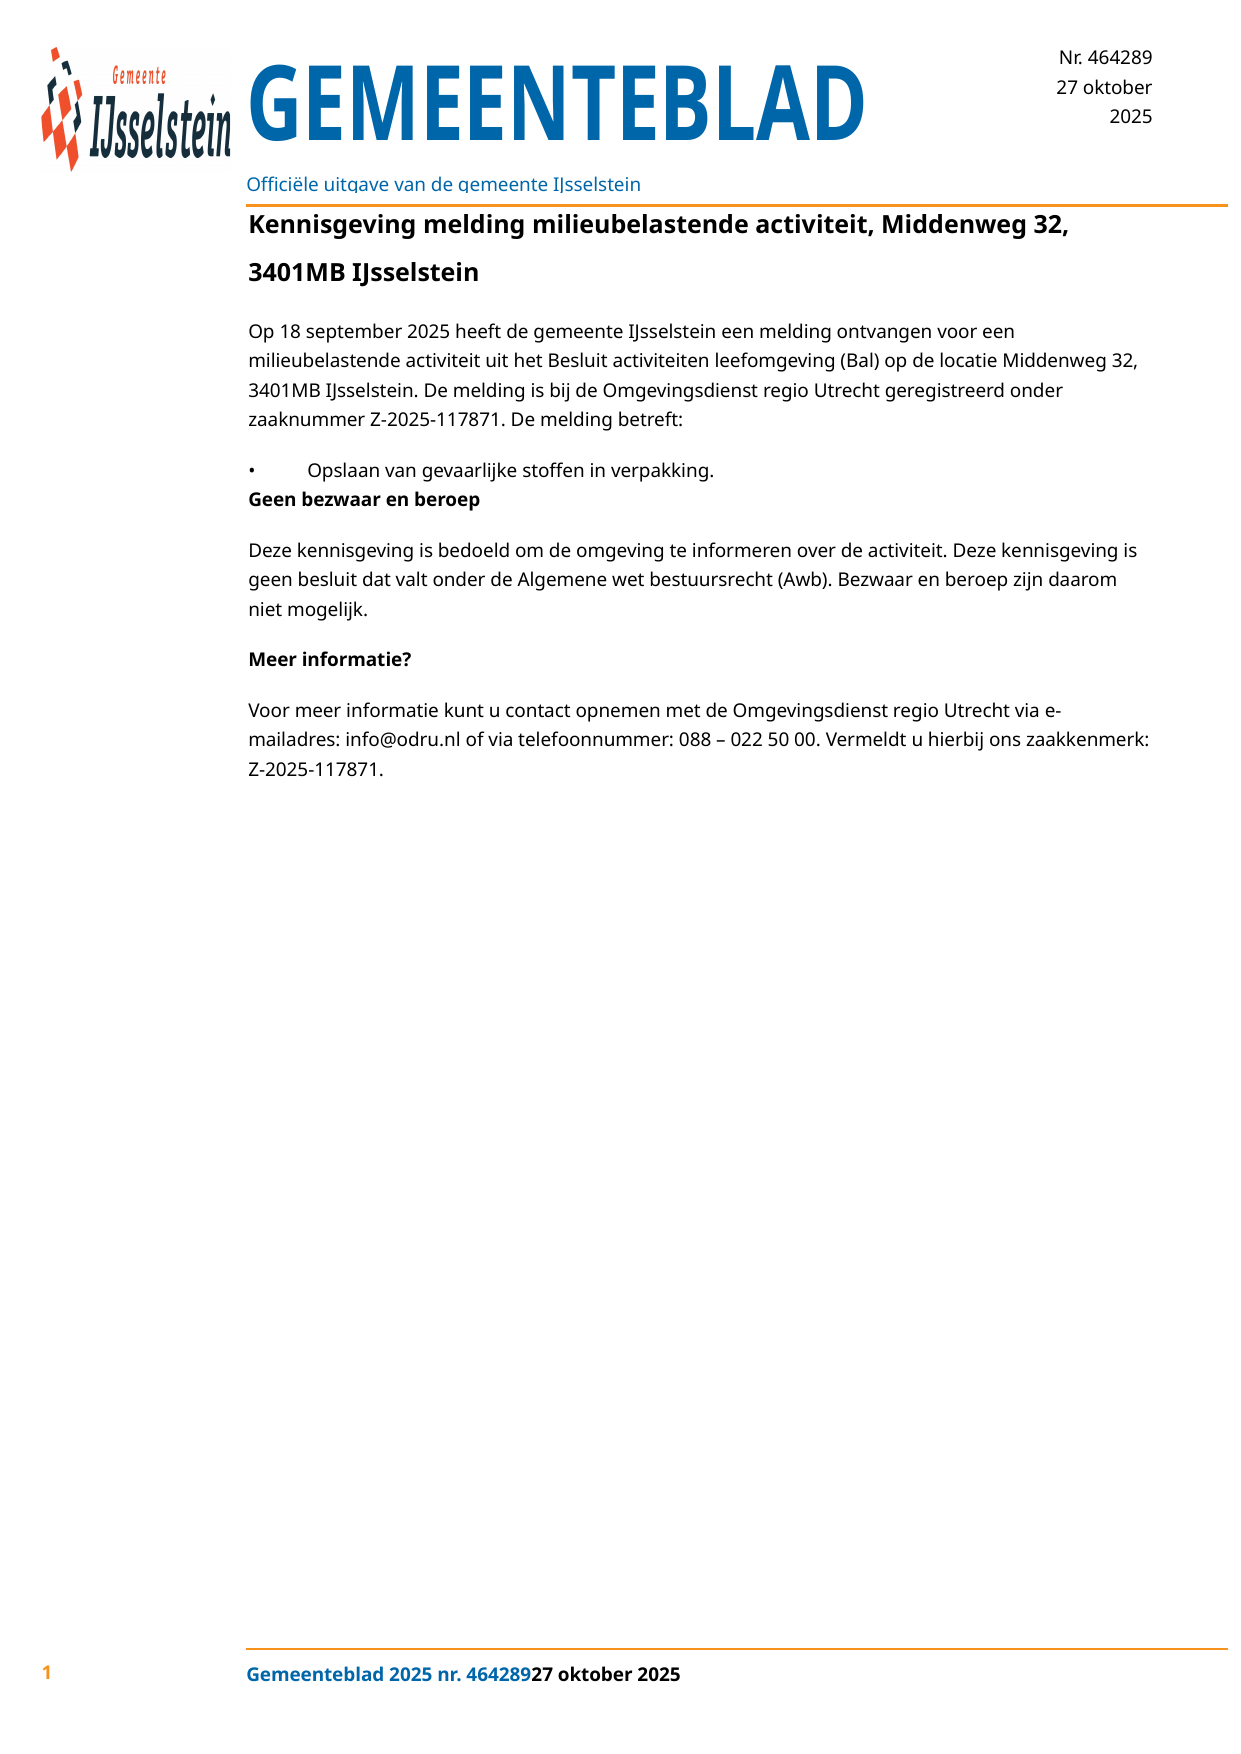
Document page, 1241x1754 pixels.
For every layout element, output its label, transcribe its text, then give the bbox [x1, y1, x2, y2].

text Deze kennisgeving is bedoeld om de omgeving te informeren over de activiteit. Deze kennisgeving is geen besluit dat valt onder de Algemene wet bestuursrecht (Awb). Bezwaar en beroep zijn daarom niet mogelijk. [248, 537, 1152, 622]
text Kennisgeving melding milieubelastende activiteit, Middenweg 32, 3401MB IJsselstein [248, 207, 1152, 288]
text Geen bezwaar en beroep [248, 487, 1152, 512]
picture [41, 47, 231, 172]
list Opslaan van gevaarlijke stoffen in verpakking. [248, 457, 1152, 483]
text Voor meer informatie kunt u contact opnemen met de Omgevingsdienst regio Utrecht via e-mailadres: info@odru.nl of via telefoonnummer: 088 – 022 50 00. Vermeldt u hierbij ons zaakkenmerk: Z-2025-117871. [248, 697, 1152, 782]
text Op 18 september 2025 heeft de gemeente IJsselstein een melding ontvangen voor een milieubelastende activiteit uit het Besluit activiteiten leefomgeving (Bal) op de locatie Middenweg 32, 3401MB IJsselstein. De melding is bij de Omgevingsdienst regio Utrecht geregistreerd onder zaaknummer Z-2025-117871. De melding betreft: [248, 318, 1152, 432]
text Meer informatie? [248, 647, 1152, 672]
